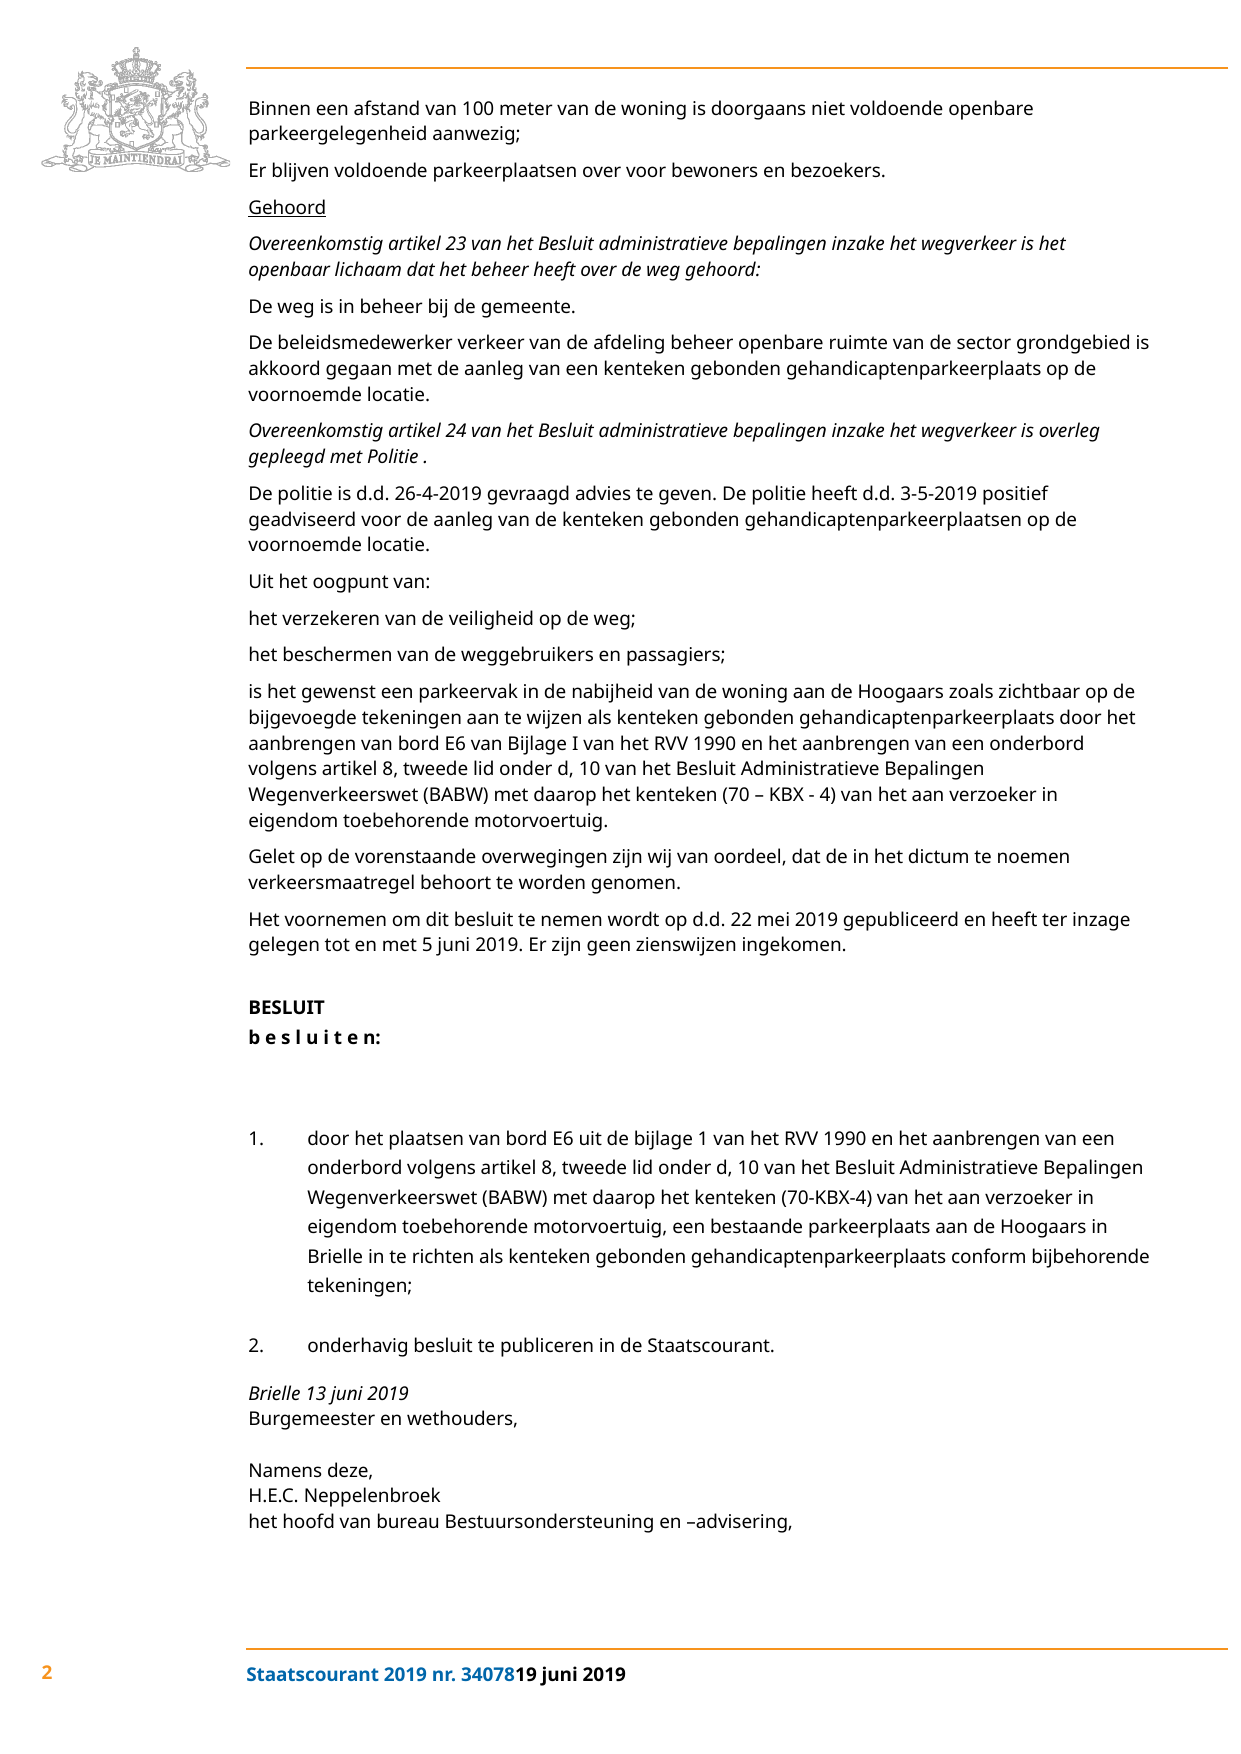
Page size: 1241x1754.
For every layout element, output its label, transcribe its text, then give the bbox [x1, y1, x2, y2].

text De beleidsmedewerker verkeer van de afdeling beheer openbare ruimte van de sector grondgebied is akkoord gegaan met de aanleg van een kenteken gebonden gehandicaptenparkeerplaats op de voornoemde locatie. [248, 329, 1152, 407]
text BESLUIT [248, 994, 1152, 1020]
text b e s l u i t e n: [248, 1024, 1152, 1050]
text Overeenkomstig artikel 23 van het Besluit administratieve bepalingen inzake het wegverkeer is het openbaar lichaam dat het beheer heeft over de weg gehoord: [248, 231, 1152, 282]
text het beschermen van de weggebruikers en passagiers; [248, 642, 1152, 667]
text Er blijven voldoende parkeerplaatsen over voor bewoners en bezoekers. [248, 157, 1152, 183]
text Namens deze, [248, 1457, 1152, 1483]
list door het plaatsen van bord E6 uit de bijlage 1 van het RVV 1990 en het aanbrengen van een onderbord volgens artikel 8, tweede lid onder d, 10 van het Besluit Administratieve Bepalingen Wegenverkeerswet (BABW) met daarop het kenteken (70-KBX-4) van het aan verzoeker in eigendom toebehorende motorvoertuig, een bestaande parkeerplaats aan de Hoogaars in Brielle in te richten als kenteken gebonden gehandicaptenparkeerplaats conform bijbehorende tekeningen; [248, 1125, 1152, 1298]
text het hoofd van bureau Bestuursondersteuning en –advisering, [248, 1508, 1152, 1534]
text Binnen een afstand van 100 meter van de woning is doorgaans niet voldoende openbare parkeergelegenheid aanwezig; [248, 95, 1152, 146]
text Brielle 13 juni 2019 [248, 1380, 1152, 1405]
text is het gewenst een parkeervak in de nabijheid van de woning aan de Hoogaars zoals zichtbaar op de bijgevoegde tekeningen aan te wijzen als kenteken gebonden gehandicaptenparkeerplaats door het aanbrengen van bord E6 van Bijlage I van het RVV 1990 en het aanbrengen van een onderbord volgens artikel 8, tweede lid onder d, 10 van het Besluit Administratieve Bepalingen Wegenverkeerswet (BABW) met daarop het kenteken (70 – KBX - 4) van het aan verzoeker in eigendom toebehorende motorvoertuig. [248, 678, 1152, 833]
picture [41, 47, 231, 172]
text Gelet op de vorenstaande overwegingen zijn wij van oordeel, dat de in het dictum te noemen verkeersmaatregel behoort te worden genomen. [248, 843, 1152, 895]
text Uit het oogpunt van: [248, 568, 1152, 594]
text De politie is d.d. 26-4-2019 gevraagd advies te geven. De politie heeft d.d. 3-5-2019 positief geadviseerd voor de aanleg van de kenteken gebonden gehandicaptenparkeerplaatsen op de voornoemde locatie. [248, 480, 1152, 557]
text De weg is in beheer bij de gemeente. [248, 293, 1152, 319]
text Overeenkomstig artikel 24 van het Besluit administratieve bepalingen inzake het wegverkeer is overleg gepleegd met Politie . [248, 418, 1152, 469]
text Burgemeester en wethouders, [248, 1405, 1152, 1431]
list onderhavig besluit te publiceren in de Staatscourant. [248, 1332, 1152, 1358]
text Gehoord [248, 194, 1152, 219]
text H.E.C. Neppelenbroek [248, 1483, 1152, 1508]
text het verzekeren van de veiligheid op de weg; [248, 605, 1152, 631]
text Het voornemen om dit besluit te nemen wordt op d.d. 22 mei 2019 gepubliceerd en heeft ter inzage gelegen tot en met 5 juni 2019. Er zijn geen zienswijzen ingekomen. [248, 906, 1152, 957]
